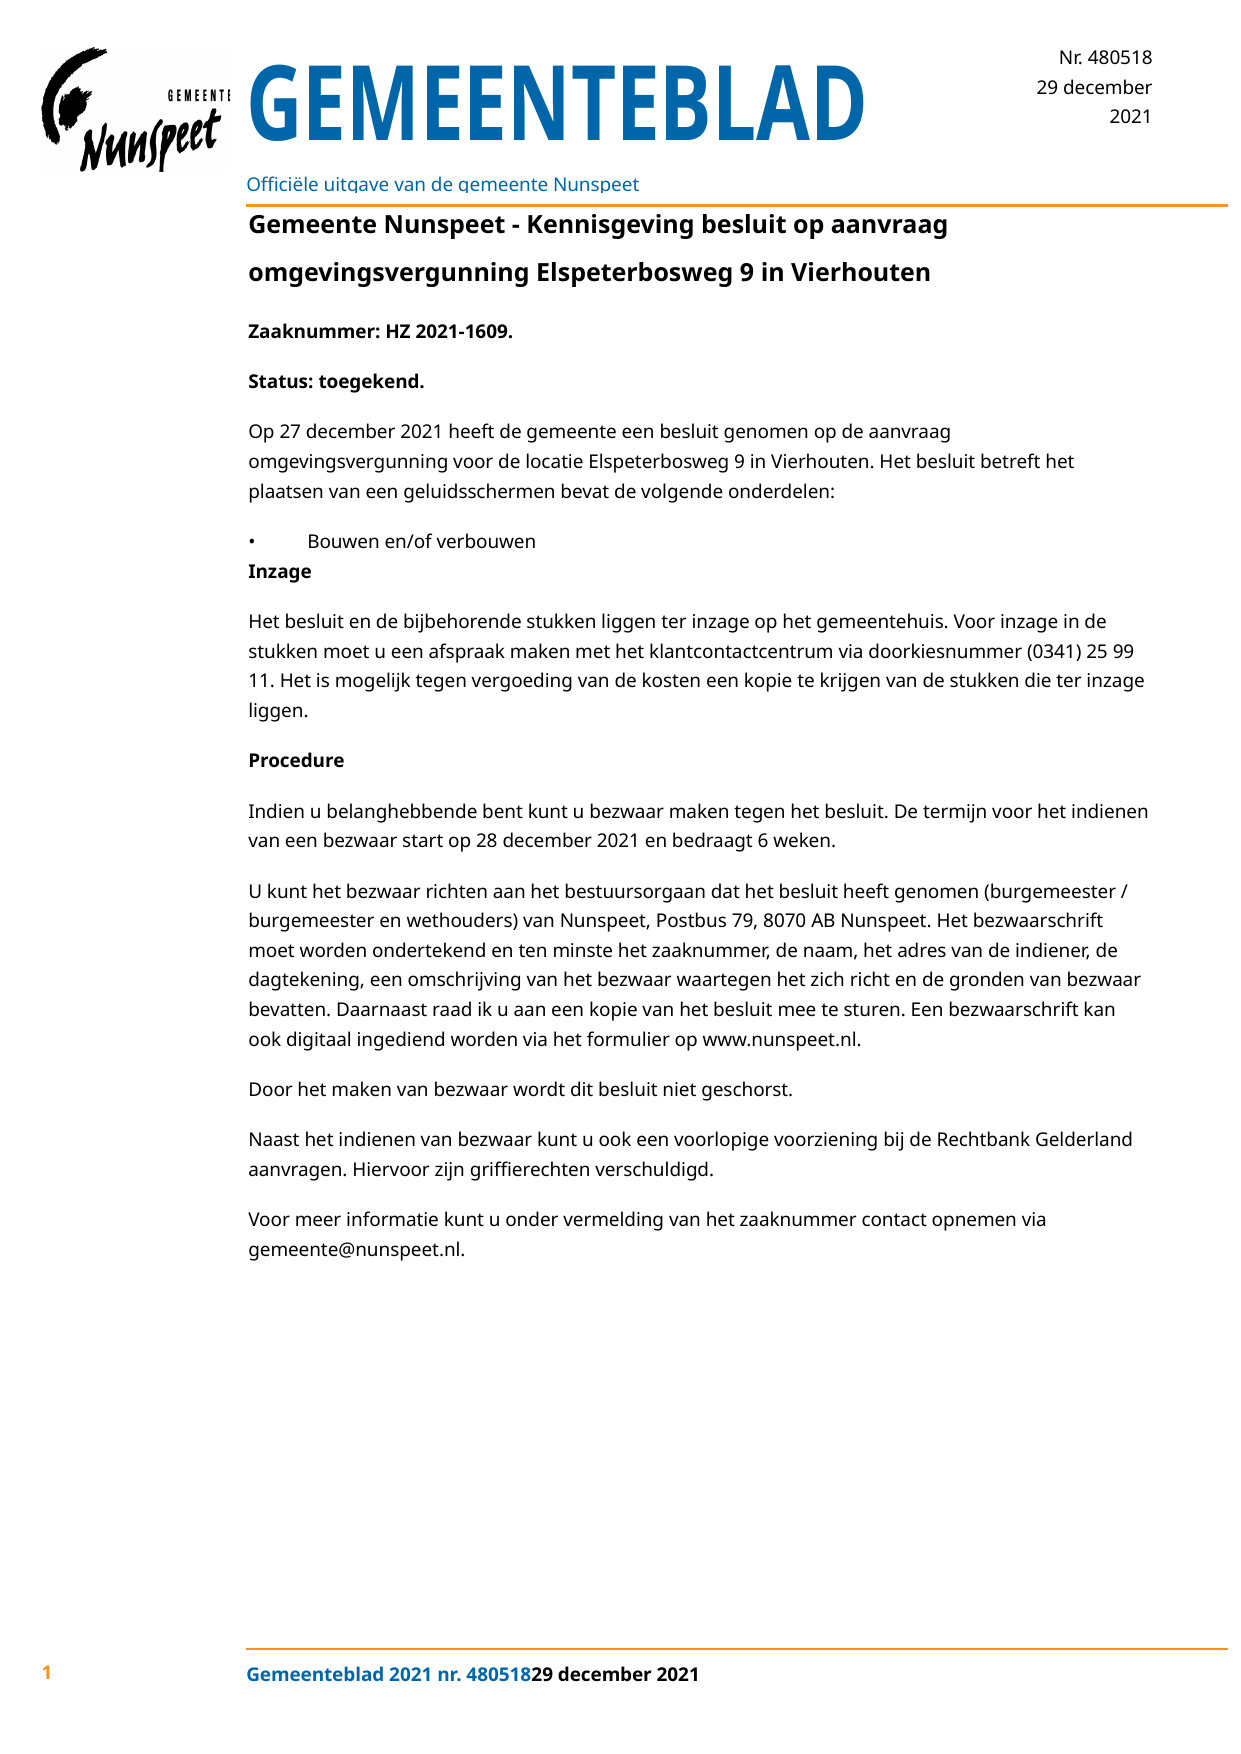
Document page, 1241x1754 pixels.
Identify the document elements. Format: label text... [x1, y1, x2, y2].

text Het besluit en de bijbehorende stukken liggen ter inzage op het gemeentehuis. Voor inzage in de stukken moet u een afspraak maken met het klantcontactcentrum via doorkiesnummer (0341) 25 99 11. Het is mogelijk tegen vergoeding van de kosten een kopie te krijgen van de stukken die ter inzage liggen. [248, 608, 1152, 723]
text Indien u belanghebbende bent kunt u bezwaar maken tegen het besluit. De termijn voor het indienen van een bezwaar start op 28 december 2021 en bedraagt 6 weken. [248, 798, 1152, 853]
text Door het maken van bezwaar wordt dit besluit niet geschorst. [248, 1076, 1152, 1102]
text Zaaknummer: HZ 2021-1609. [248, 318, 1152, 344]
text Naast het indienen van bezwaar kunt u ook een voorlopige voorziening bij de Rechtbank Gelderland aanvragen. Hiervoor zijn griffierechten verschuldigd. [248, 1127, 1152, 1182]
picture [41, 47, 231, 172]
text Procedure [248, 747, 1152, 773]
text Gemeente Nunspeet - Kennisgeving besluit op aanvraag omgevingsvergunning Elspeterbosweg 9 in Vierhouten [248, 207, 1152, 288]
text U kunt het bezwaar richten aan het bestuursorgaan dat het besluit heeft genomen (burgemeester / burgemeester en wethouders) van Nunspeet, Postbus 79, 8070 AB Nunspeet. Het bezwaarschrift moet worden ondertekend en ten minste het zaaknummer, de naam, het adres van de indiener, de dagtekening, een omschrijving van het bezwaar waartegen het zich richt en de gronden van bezwaar bevatten. Daarnaast raad ik u aan een kopie van het besluit mee te sturen. Een bezwaarschrift kan ook digitaal ingediend worden via het formulier op www.nunspeet.nl. [248, 878, 1152, 1052]
text Status: toegekend. [248, 368, 1152, 394]
text Voor meer informatie kunt u onder vermelding van het zaaknummer contact opnemen via gemeente@nunspeet.nl. [248, 1207, 1152, 1262]
list Bouwen en/of verbouwen [248, 528, 1152, 554]
text Inzage [248, 558, 1152, 584]
text Op 27 december 2021 heeft de gemeente een besluit genomen op de aanvraag omgevingsvergunning voor de locatie Elspeterbosweg 9 in Vierhouten. Het besluit betreft het plaatsen van een geluidsschermen bevat de volgende onderdelen: [248, 419, 1152, 504]
